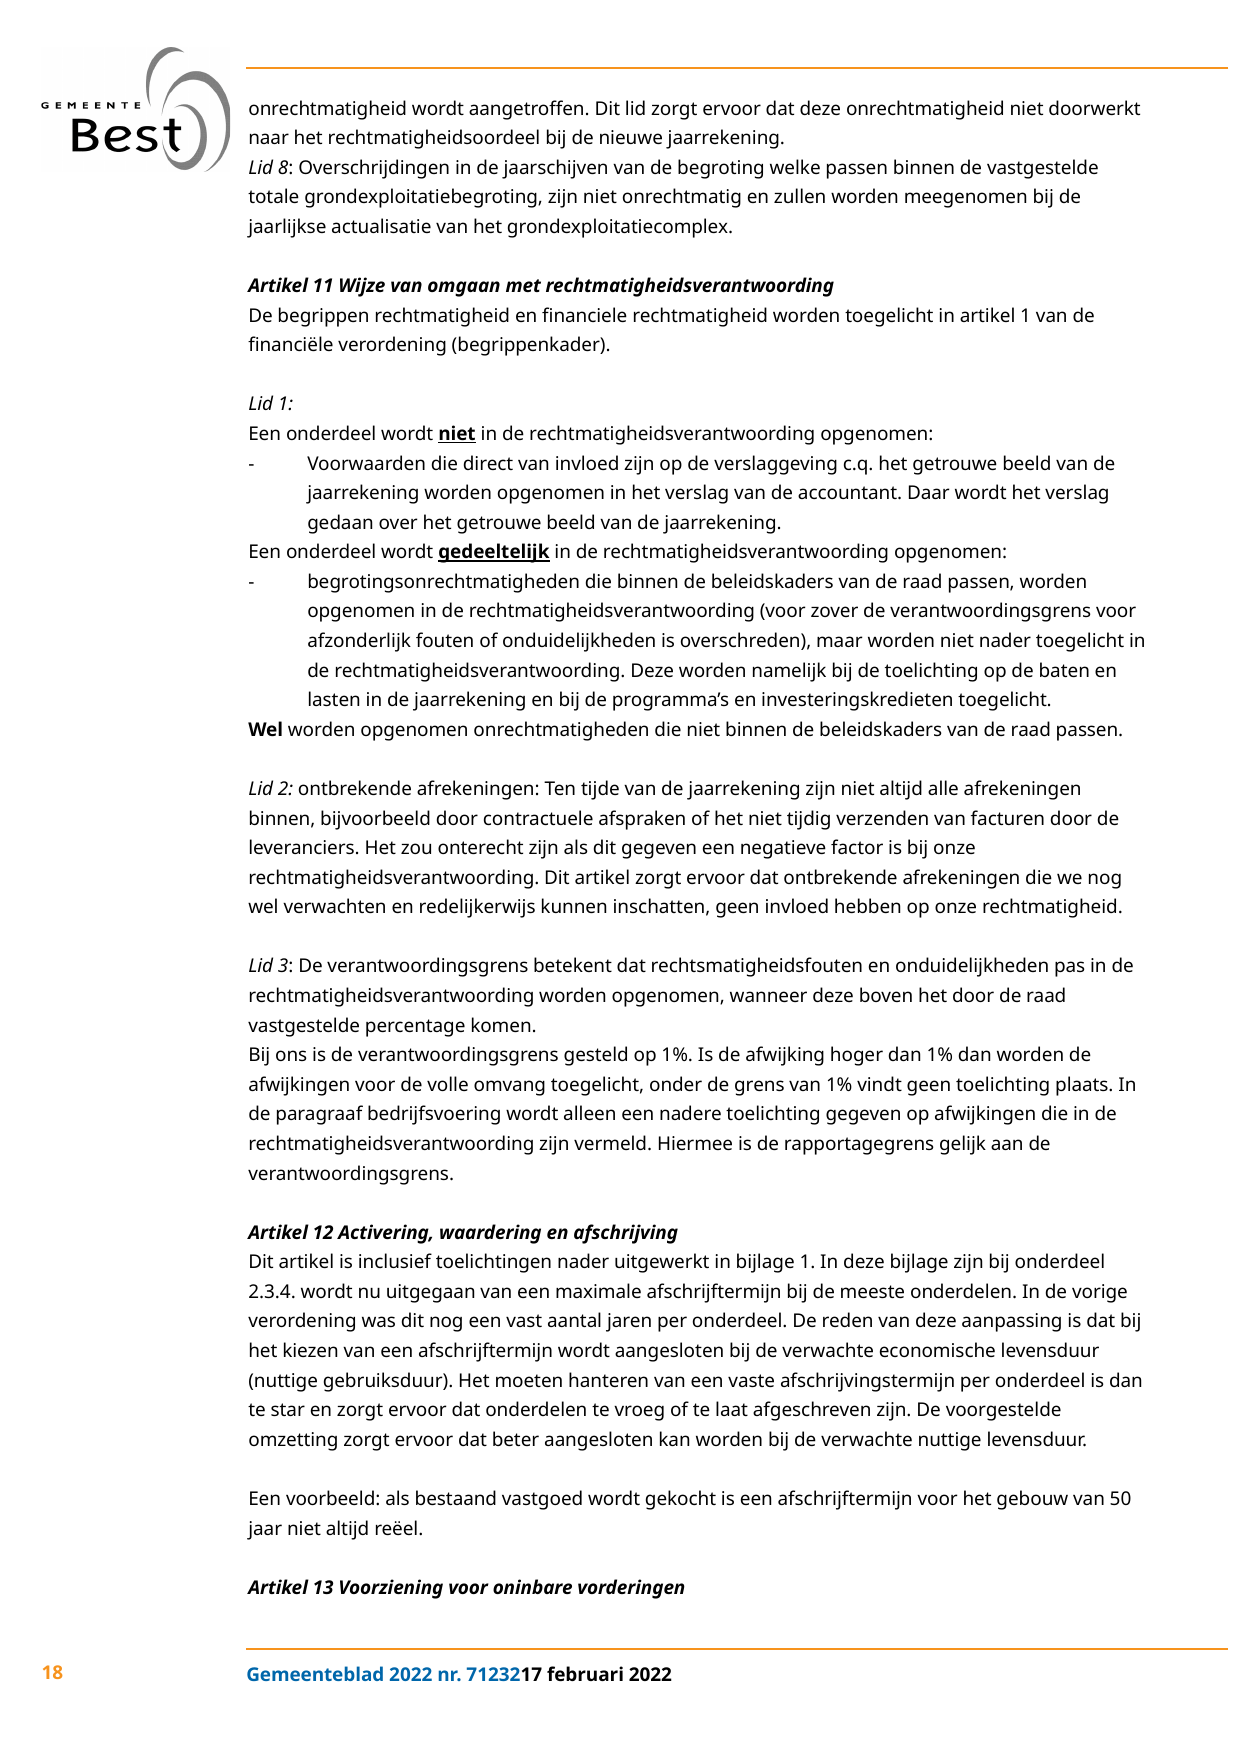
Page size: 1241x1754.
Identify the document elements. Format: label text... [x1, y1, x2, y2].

text Lid 2: ontbrekende afrekeningen: Ten tijde van de jaarrekening zijn niet altijd alle afrekeningen binnen, bijvoorbeeld door contractuele afspraken of het niet tijdig verzenden van facturen door de leveranciers. Het zou onterecht zijn als dit gegeven een negatieve factor is bij onze rechtmatigheidsverantwoording. Dit artikel zorgt ervoor dat ontbrekende afrekeningen die we nog wel verwachten en redelijkerwijs kunnen inschatten, geen invloed hebben op onze rechtmatigheid. [248, 775, 1152, 919]
text De begrippen rechtmatigheid en financiele rechtmatigheid worden toegelicht in artikel 1 van de financiële verordening (begrippenkader). [248, 302, 1152, 357]
text onrechtmatigheid wordt aangetroffen. Dit lid zorgt ervoor dat deze onrechtmatigheid niet doorwerkt naar het rechtmatigheidsoordeel bij de nieuwe jaarrekening. [248, 95, 1152, 150]
text Lid 3: De verantwoordingsgrens betekent dat rechtsmatigheidsfouten en onduidelijkheden pas in de rechtmatigheidsverantwoording worden opgenomen, wanneer deze boven het door de raad vastgestelde percentage komen. [248, 953, 1152, 1038]
text Artikel 12 Activering, waardering en afschrijving [248, 1219, 1152, 1245]
text Een voorbeeld: als bestaand vastgoed wordt gekocht is een afschrijftermijn voor het gebouw van 50 jaar niet altijd reëel. [248, 1485, 1152, 1541]
text Wel worden opgenomen onrechtmatigheden die niet binnen de beleidskaders van de raad passen. [248, 716, 1152, 742]
text Lid 1: [248, 391, 1152, 416]
picture [41, 47, 231, 172]
list Voorwaarden die direct van invloed zijn op de verslaggeving c.q. het getrouwe beeld van de jaarrekening worden opgenomen in het verslag van de accountant. Daar wordt het verslag gedaan over het getrouwe beeld van de jaarrekening. [248, 450, 1152, 535]
list begrotingsonrechtmatigheden die binnen de beleidskaders van de raad passen, worden opgenomen in de rechtmatigheidsverantwoording (voor zover de verantwoordingsgrens voor afzonderlijk fouten of onduidelijkheden is overschreden), maar worden niet nader toegelicht in de rechtmatigheidsverantwoording. Deze worden namelijk bij de toelichting op de baten en lasten in de jaarrekening en bij de programma’s en investeringskredieten toegelicht. [248, 568, 1152, 712]
text Een onderdeel wordt niet in de rechtmatigheidsverantwoording opgenomen: [248, 420, 1152, 446]
text Een onderdeel wordt gedeeltelijk in de rechtmatigheidsverantwoording opgenomen: [248, 538, 1152, 564]
text Artikel 13 Voorziening voor oninbare vorderingen [248, 1574, 1152, 1600]
text Bij ons is de verantwoordingsgrens gesteld op 1%. Is de afwijking hoger dan 1% dan worden de afwijkingen voor de volle omvang toegelicht, onder de grens van 1% vindt geen toelichting plaats. In de paragraaf bedrijfsvoering wordt alleen een nadere toelichting gegeven op afwijkingen die in de rechtmatigheidsverantwoording zijn vermeld. Hiermee is de rapportagegrens gelijk aan de verantwoordingsgrens. [248, 1041, 1152, 1186]
text Artikel 11 Wijze van omgaan met rechtmatigheidsverantwoording [248, 272, 1152, 298]
text Dit artikel is inclusief toelichtingen nader uitgewerkt in bijlage 1. In deze bijlage zijn bij onderdeel 2.3.4. wordt nu uitgegaan van een maximale afschrijftermijn bij de meeste onderdelen. In de vorige verordening was dit nog een vast aantal jaren per onderdeel. De reden van deze aanpassing is dat bij het kiezen van een afschrijftermijn wordt aangesloten bij de verwachte economische levensduur (nuttige gebruiksduur). Het moeten hanteren van een vaste afschrijvingstermijn per onderdeel is dan te star en zorgt ervoor dat onderdelen te vroeg of te laat afgeschreven zijn. De voorgestelde omzetting zorgt ervoor dat beter aangesloten kan worden bij de verwachte nuttige levensduur. [248, 1248, 1152, 1452]
text Lid 8: Overschrijdingen in de jaarschijven van de begroting welke passen binnen de vastgestelde totale grondexploitatiebegroting, zijn niet onrechtmatig en zullen worden meegenomen bij de jaarlijkse actualisatie van het grondexploitatiecomplex. [248, 154, 1152, 239]
